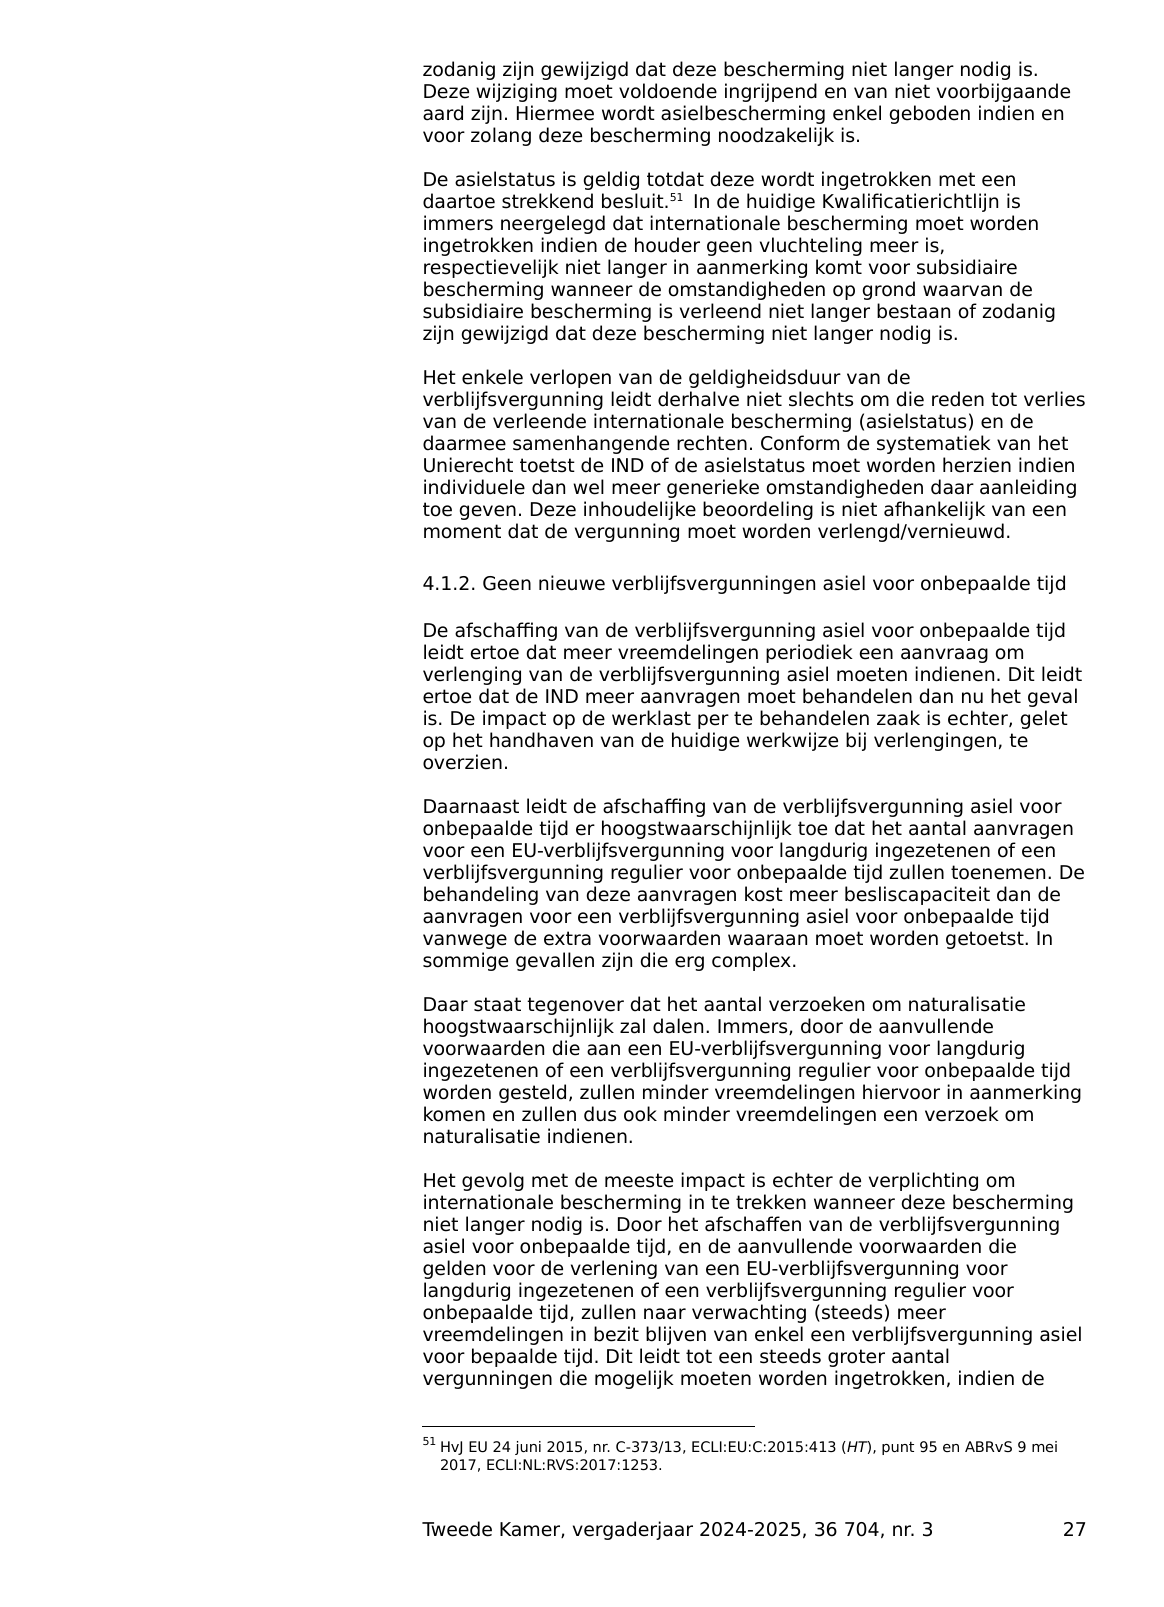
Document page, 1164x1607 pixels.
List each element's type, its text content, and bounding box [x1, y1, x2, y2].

text zodanig zijn gewijzigd dat deze bescherming niet langer nodig is. Deze wijziging moet voldoende ingrijpend en van niet voorbijgaande aard zijn. Hiermee wordt asielbescherming enkel geboden indien en voor zolang deze bescherming noodzakelijk is. [422, 59, 1087, 147]
text HvJ EU 24 juni 2015, nr. C-373/13, ECLI:EU:C:2015:413 (HT), punt 95 en ABRvS 9 mei 2017, ECLI:NL:RVS:2017:1253. [422, 1435, 1087, 1474]
text De asielstatus is geldig totdat deze wordt ingetrokken met een daartoe strekkend besluit. In de huidige Kwalificatierichtlijn is immers neergelegd dat internationale bescherming moet worden ingetrokken indien de houder geen vluchteling meer is, respectievelijk niet langer in aanmerking komt voor subsidiaire bescherming wanneer de omstandigheden op grond waarvan de subsidiaire bescherming is verleend niet langer bestaan of zodanig zijn gewijzigd dat deze bescherming niet langer nodig is. [422, 169, 1087, 345]
text Daar staat tegenover dat het aantal verzoeken om naturalisatie hoogstwaarschijnlijk zal dalen. Immers, door de aanvullende voorwaarden die aan een EU-verblijfsvergunning voor langdurig ingezetenen of een verblijfsvergunning regulier voor onbepaalde tijd worden gesteld, zullen minder vreemdelingen hiervoor in aanmerking komen en zullen dus ook minder vreemdelingen een verzoek om naturalisatie indienen. [422, 994, 1087, 1148]
text Het enkele verlopen van de geldigheidsduur van de verblijfsvergunning leidt derhalve niet slechts om die reden tot verlies van de verleende internationale bescherming (asielstatus) en de daarmee samenhangende rechten. Conform de systematiek van het Unierecht toetst de IND of de asielstatus moet worden herzien indien individuele dan wel meer generieke omstandigheden daar aanleiding toe geven. Deze inhoudelijke beoordeling is niet afhankelijk van een moment dat de vergunning moet worden verlengd/vernieuwd. [422, 367, 1087, 543]
subtitle 4.1.2. Geen nieuwe verblijfsvergunningen asiel voor onbepaalde tijd [422, 573, 1087, 595]
text Daarnaast leidt de afschaffing van de verblijfsvergunning asiel voor onbepaalde tijd er hoogstwaarschijnlijk toe dat het aantal aanvragen voor een EU-verblijfsvergunning voor langdurig ingezetenen of een verblijfsvergunning regulier voor onbepaalde tijd zullen toenemen. De behandeling van deze aanvragen kost meer besliscapaciteit dan de aanvragen voor een verblijfsvergunning asiel voor onbepaalde tijd vanwege de extra voorwaarden waaraan moet worden getoetst. In sommige gevallen zijn die erg complex. [422, 796, 1087, 972]
text De afschaffing van de verblijfsvergunning asiel voor onbepaalde tijd leidt ertoe dat meer vreemdelingen periodiek een aanvraag om verlenging van de verblijfsvergunning asiel moeten indienen. Dit leidt ertoe dat de IND meer aanvragen moet behandelen dan nu het geval is. De impact op de werklast per te behandelen zaak is echter, gelet op het handhaven van de huidige werkwijze bij verlengingen, te overzien. [422, 620, 1087, 774]
text Het gevolg met de meeste impact is echter de verplichting om internationale bescherming in te trekken wanneer deze bescherming niet langer nodig is. Door het afschaffen van de verblijfsvergunning asiel voor onbepaalde tijd, en de aanvullende voorwaarden die gelden voor de verlening van een EU-verblijfsvergunning voor langdurig ingezetenen of een verblijfsvergunning regulier voor onbepaalde tijd, zullen naar verwachting (steeds) meer vreemdelingen in bezit blijven van enkel een verblijfsvergunning asiel voor bepaalde tijd. Dit leidt tot een steeds groter aantal vergunningen die mogelijk moeten worden ingetrokken, indien de [422, 1170, 1087, 1390]
